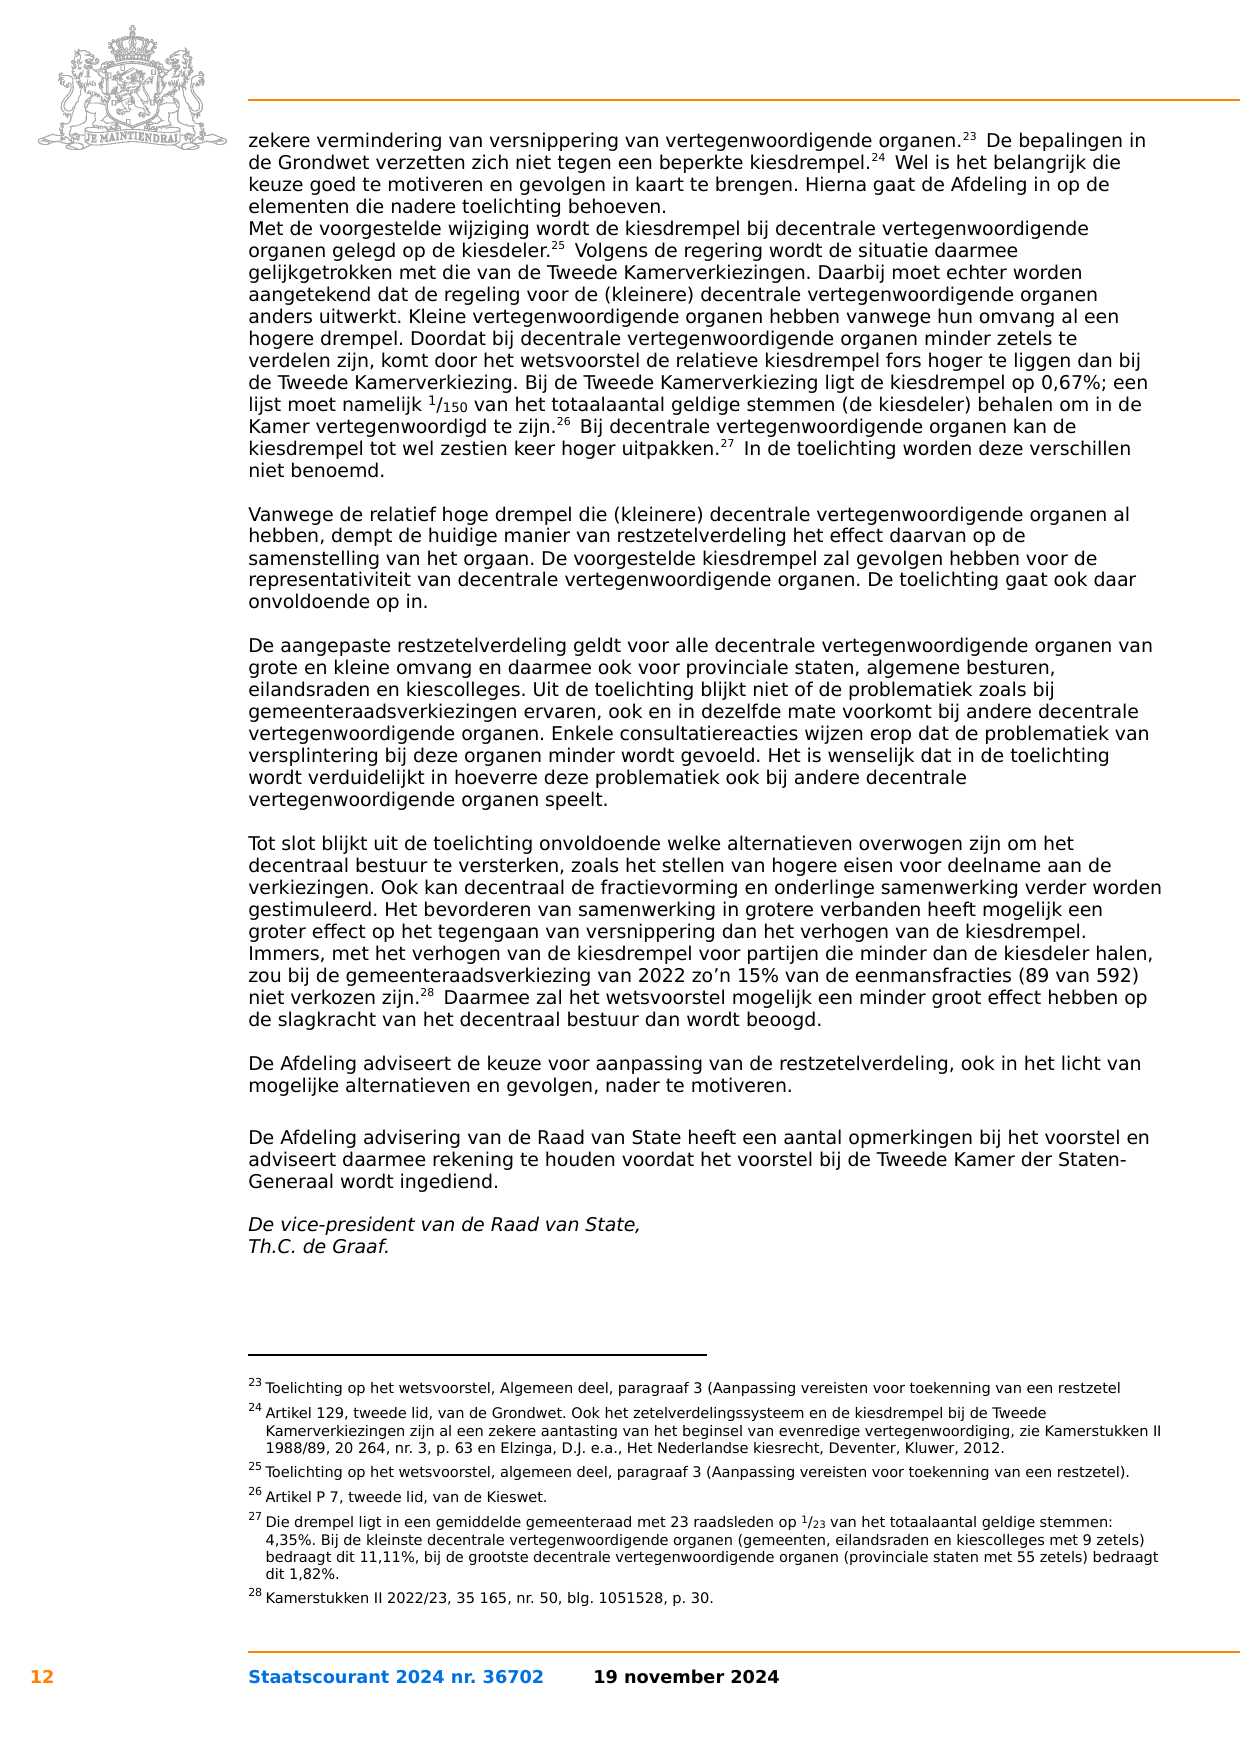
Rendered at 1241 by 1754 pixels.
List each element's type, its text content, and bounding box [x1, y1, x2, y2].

text Die drempel ligt in een gemiddelde gemeenteraad met 23 raadsleden op 1/23 van het totaalaantal geldige stemmen: 4,35%. Bij de kleinste decentrale vertegenwoordigende organen (gemeenten, eilandsraden en kiescolleges met 9 zetels) bedraagt dit 11,11%, bij de grootste decentrale vertegenwoordigende organen (provinciale staten met 55 zetels) bedraagt dit 1,82%. [248, 1510, 1163, 1583]
text Met de voorgestelde wijziging wordt de kiesdrempel bij decentrale vertegenwoordigende organen gelegd op de kiesdeler. Volgens de regering wordt de situatie daarmee gelijkgetrokken met die van de Tweede Kamerverkiezingen. Daarbij moet echter worden aangetekend dat de regeling voor de (kleinere) decentrale vertegenwoordigende organen anders uitwerkt. Kleine vertegenwoordigende organen hebben vanwege hun omvang al een hogere drempel. Doordat bij decentrale vertegenwoordigende organen minder zetels te verdelen zijn, komt door het wetsvoorstel de relatieve kiesdrempel fors hoger te liggen dan bij de Tweede Kamerverkiezing. Bij de Tweede Kamerverkiezing ligt de kiesdrempel op 0,67%; een lijst moet namelijk 1/150 van het totaalaantal geldige stemmen (de kiesdeler) behalen om in de Kamer vertegenwoordigd te zijn. Bij decentrale vertegenwoordigende organen kan de kiesdrempel tot wel zestien keer hoger uitpakken. In de toelichting worden deze verschillen niet benoemd. [248, 218, 1163, 482]
text De aangepaste restzetelverdeling geldt voor alle decentrale vertegenwoordigende organen van grote en kleine omvang en daarmee ook voor provinciale staten, algemene besturen, eilandsraden en kiescolleges. Uit de toelichting blijkt niet of de problematiek zoals bij gemeenteraadsverkiezingen ervaren, ook en in dezelfde mate voorkomt bij andere decentrale vertegenwoordigende organen. Enkele consultatiereacties wijzen erop dat de problematiek van versplintering bij deze organen minder wordt gevoeld. Het is wenselijk dat in de toelichting wordt verduidelijkt in hoeverre deze problematiek ook bij andere decentrale vertegenwoordigende organen speelt. [248, 635, 1163, 811]
text Toelichting op het wetsvoorstel, algemeen deel, paragraaf 3 (Aanpassing vereisten voor toekenning van een restzetel). [248, 1460, 1163, 1482]
text Artikel 129, tweede lid, van de Grondwet. Ook het zetelverdelingssysteem en de kiesdrempel bij de Tweede Kamerverkiezingen zijn al een zekere aantasting van het beginsel van evenredige vertegenwoordiging, zie Kamerstukken II 1988/89, 20 264, nr. 3, p. 63 en Elzinga, D.J. e.a., Het Nederlandse kiesrecht, Deventer, Kluwer, 2012. [248, 1401, 1163, 1457]
text Tot slot blijkt uit de toelichting onvoldoende welke alternatieven overwogen zijn om het decentraal bestuur te versterken, zoals het stellen van hogere eisen voor deelname aan de verkiezingen. Ook kan decentraal de fractievorming en onderlinge samenwerking verder worden gestimuleerd. Het bevorderen van samenwerking in grotere verbanden heeft mogelijk een groter effect op het tegengaan van versnippering dan het verhogen van de kiesdrempel. Immers, met het verhogen van de kiesdrempel voor partijen die minder dan de kiesdeler halen, zou bij de gemeenteraadsverkiezing van 2022 zo’n 15% van de eenmansfracties (89 van 592) niet verkozen zijn. Daarmee zal het wetsvoorstel mogelijk een minder groot effect hebben op de slagkracht van het decentraal bestuur dan wordt beoogd. [248, 833, 1163, 1031]
text Artikel P 7, tweede lid, van de Kieswet. [248, 1485, 1163, 1507]
text Vanwege de relatief hoge drempel die (kleinere) decentrale vertegenwoordigende organen al hebben, dempt de huidige manier van restzetelverdeling het effect daarvan op de samenstelling van het orgaan. De voorgestelde kiesdrempel zal gevolgen hebben voor de representativiteit van decentrale vertegenwoordigende organen. De toelichting gaat ook daar onvoldoende op in. [248, 503, 1163, 613]
text De vice-president van de Raad van State, Th.C. de Graaf. [248, 1214, 1163, 1258]
picture [38, 25, 227, 150]
text Kamerstukken II 2022/23, 35 165, nr. 50, blg. 1051528, p. 30. [248, 1586, 1163, 1608]
text zekere vermindering van versnippering van vertegenwoordigende organen. De bepalingen in de Grondwet verzetten zich niet tegen een beperkte kiesdrempel. Wel is het belangrijk die keuze goed te motiveren en gevolgen in kaart te brengen. Hierna gaat de Afdeling in op de elementen die nadere toelichting behoeven. [248, 130, 1163, 218]
text De Afdeling adviseert de keuze voor aanpassing van de restzetelverdeling, ook in het licht van mogelijke alternatieven en gevolgen, nader te motiveren. [248, 1053, 1163, 1097]
text De Afdeling advisering van de Raad van State heeft een aantal opmerkingen bij het voorstel en adviseert daarmee rekening te houden voordat het voorstel bij de Tweede Kamer der Staten-Generaal wordt ingediend. [248, 1127, 1163, 1192]
text Toelichting op het wetsvoorstel, Algemeen deel, paragraaf 3 (Aanpassing vereisten voor toekenning van een restzetel [248, 1376, 1163, 1398]
